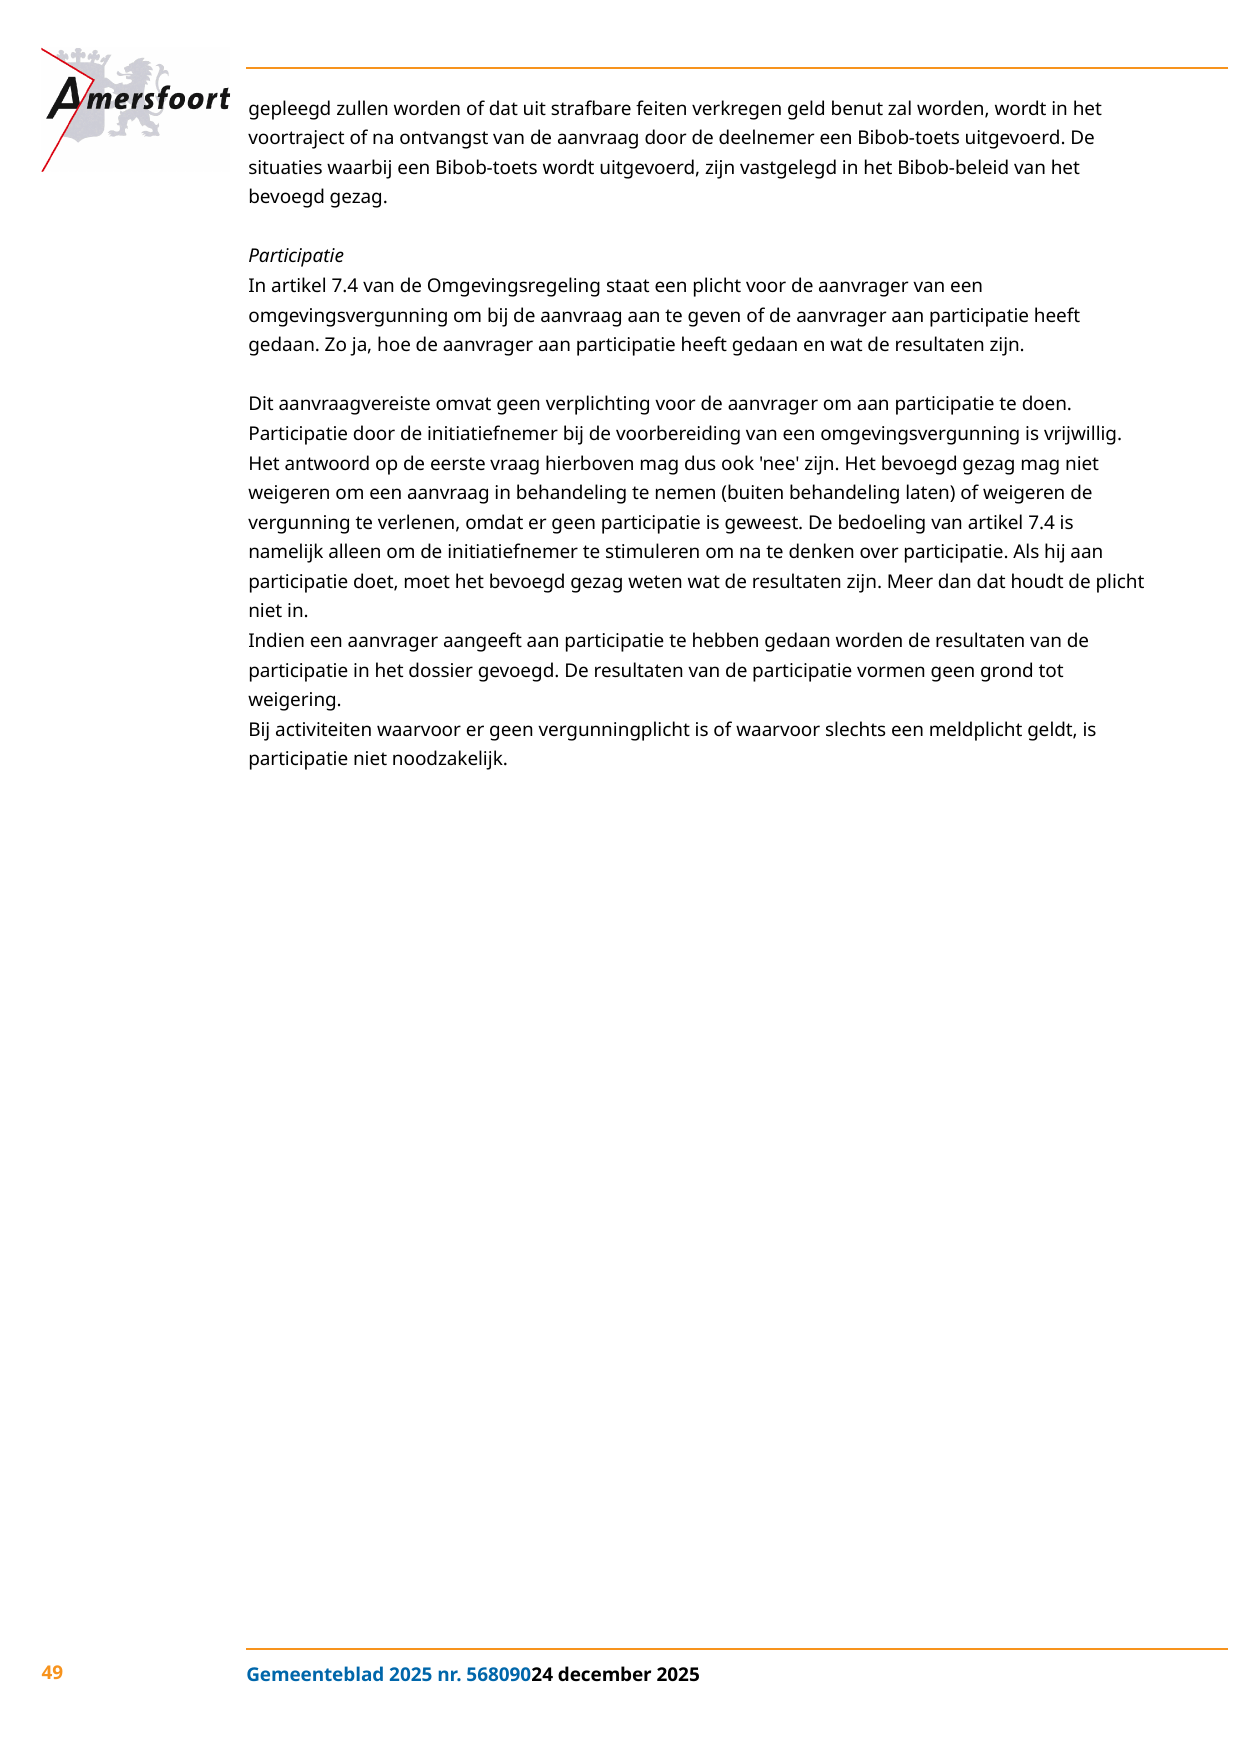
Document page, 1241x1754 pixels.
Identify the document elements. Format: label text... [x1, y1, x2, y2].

text gepleegd zullen worden of dat uit strafbare feiten verkregen geld benut zal worden, wordt in het voortraject of na ontvangst van de aanvraag door de deelnemer een Bibob-toets uitgevoerd. De situaties waarbij een Bibob-toets wordt uitgevoerd, zijn vastgelegd in het Bibob-beleid van het bevoegd gezag. [248, 95, 1152, 209]
text Dit aanvraagvereiste omvat geen verplichting voor de aanvrager om aan participatie te doen. Participatie door de initiatiefnemer bij de voorbereiding van een omgevingsvergunning is vrijwillig. Het antwoord op de eerste vraag hierboven mag dus ook 'nee' zijn. Het bevoegd gezag mag niet weigeren om een aanvraag in behandeling te nemen (buiten behandeling laten) of weigeren de vergunning te verlenen, omdat er geen participatie is geweest. De bedoeling van artikel 7.4 is namelijk alleen om de initiatiefnemer te stimuleren om na te denken over participatie. Als hij aan participatie doet, moet het bevoegd gezag weten wat de resultaten zijn. Meer dan dat houdt de plicht niet in. [248, 391, 1152, 623]
text Bij activiteiten waarvoor er geen vergunningplicht is of waarvoor slechts een meldplicht geldt, is participatie niet noodzakelijk. [248, 716, 1152, 771]
picture [41, 47, 231, 172]
text Participatie [248, 243, 1152, 268]
text In artikel 7.4 van de Omgevingsregeling staat een plicht voor de aanvrager van een omgevingsvergunning om bij de aanvraag aan te geven of de aanvrager aan participatie heeft gedaan. Zo ja, hoe de aanvrager aan participatie heeft gedaan en wat de resultaten zijn. [248, 272, 1152, 357]
text Indien een aanvrager aangeeft aan participatie te hebben gedaan worden de resultaten van de participatie in het dossier gevoegd. De resultaten van de participatie vormen geen grond tot weigering. [248, 627, 1152, 712]
